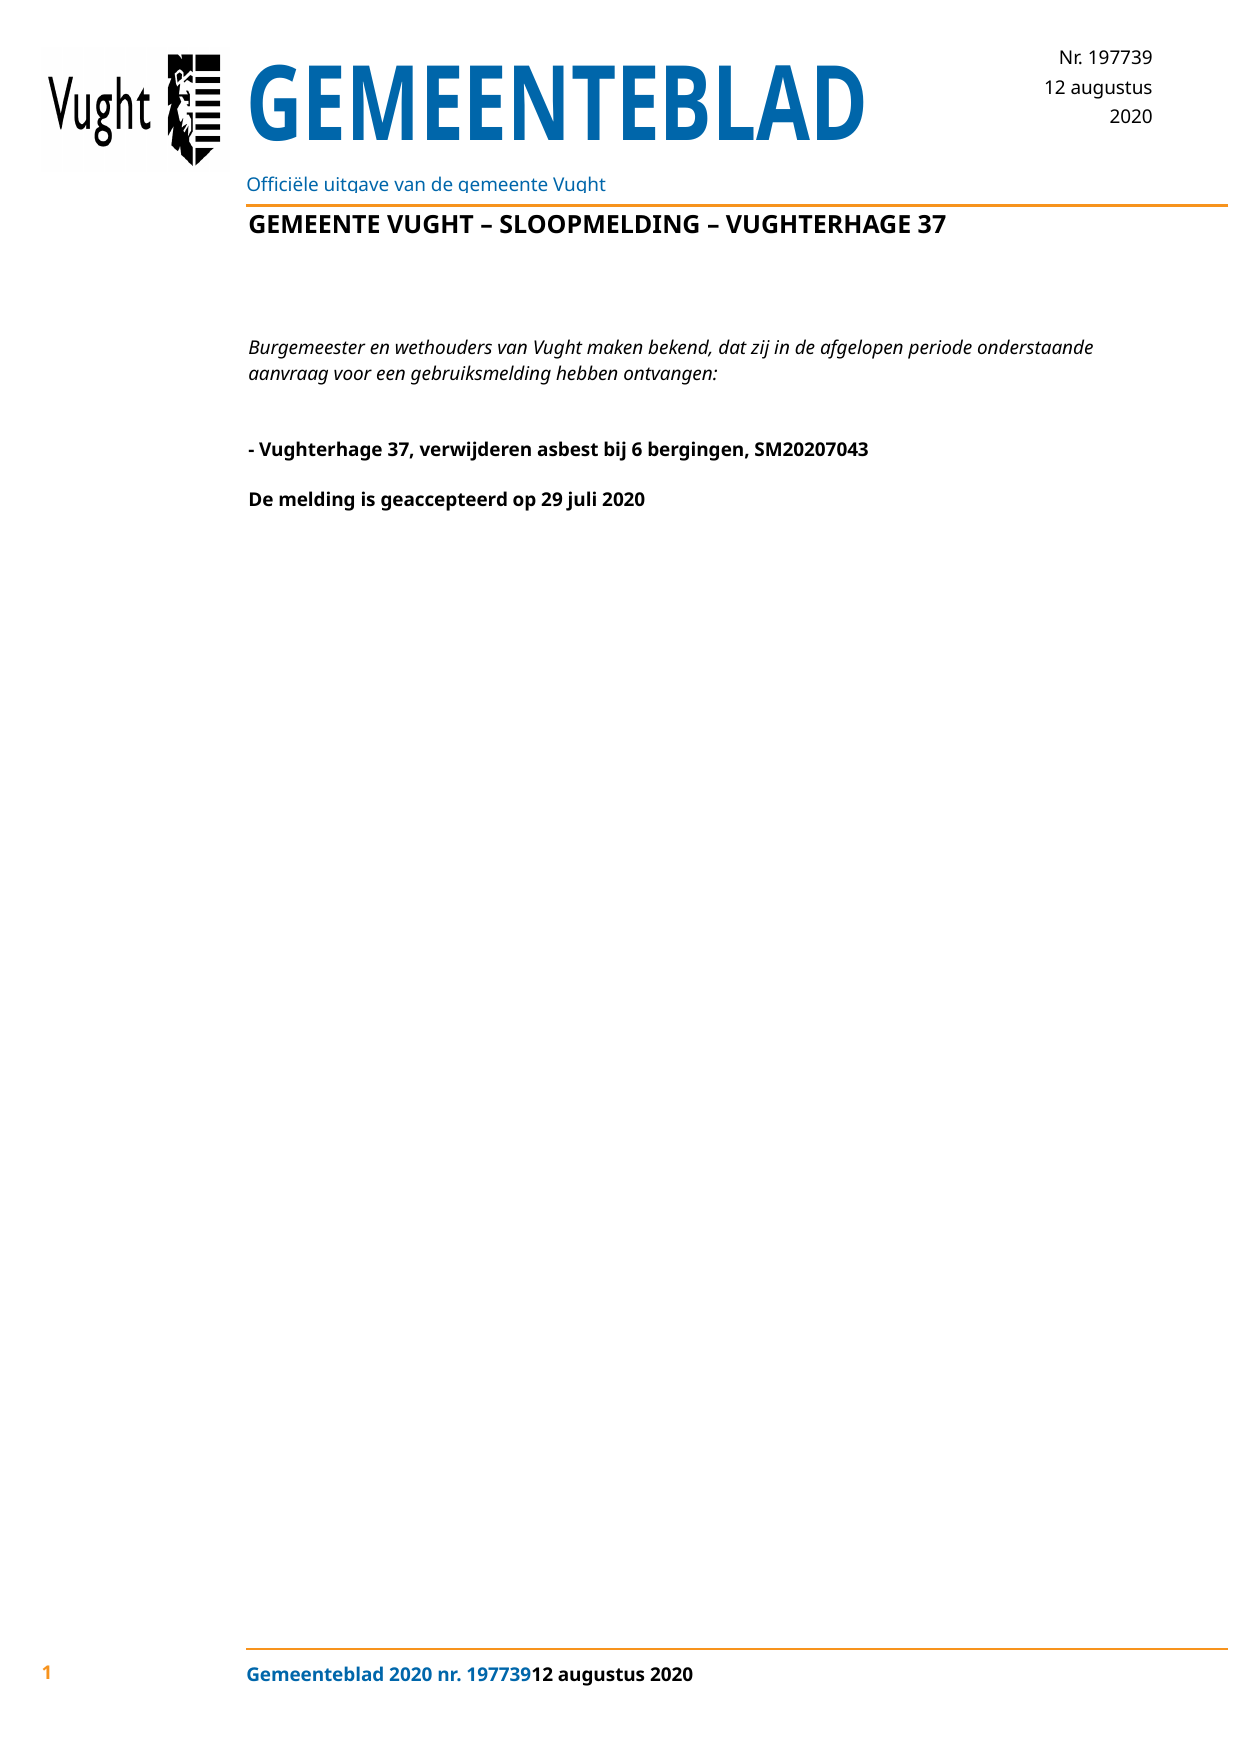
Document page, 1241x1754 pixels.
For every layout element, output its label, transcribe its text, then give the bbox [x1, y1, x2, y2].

text Burgemeester en wethouders van Vught maken bekend, dat zij in de afgelopen periode onderstaande aanvraag voor een gebruiksmelding hebben ontvangen: [248, 334, 1152, 386]
text - Vughterhage 37, verwijderen asbest bij 6 bergingen, SM20207043 [248, 436, 1152, 462]
text De melding is geaccepteerd op 29 juli 2020 [248, 487, 1152, 512]
picture [41, 47, 231, 172]
text GEMEENTE VUGHT – SLOOPMELDING – VUGHTERHAGE 37 [248, 207, 1152, 241]
